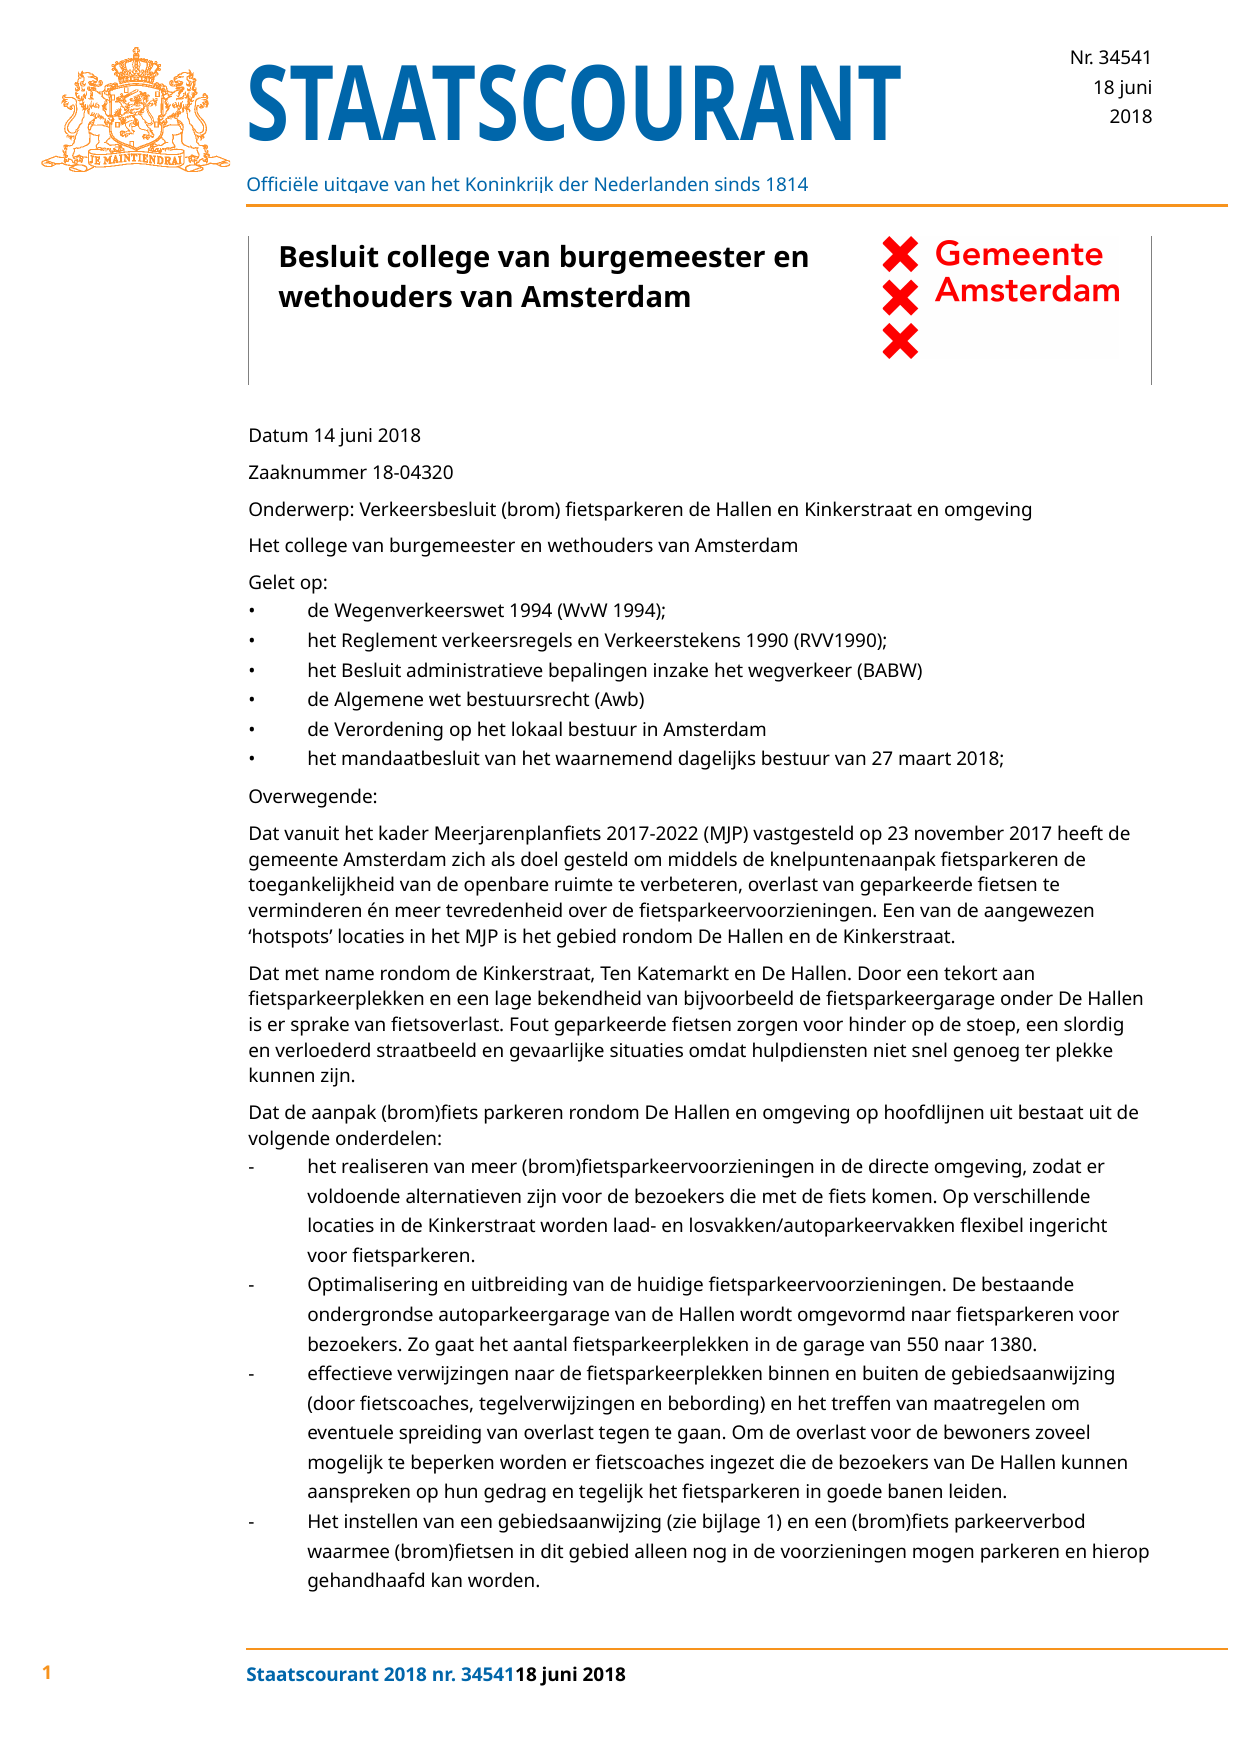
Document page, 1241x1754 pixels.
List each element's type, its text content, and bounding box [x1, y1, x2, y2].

list Het instellen van een gebiedsaanwijzing (zie bijlage 1) en een (brom)fiets parkeerverbod waarmee (brom)fietsen in dit gebied alleen nog in de voorzieningen mogen parkeren en hierop gehandhaafd kan worden. [248, 1508, 1152, 1593]
list het realiseren van meer (brom)fietsparkeervoorzieningen in de directe omgeving, zodat er voldoende alternatieven zijn voor de bezoekers die met de fiets komen. Op verschillende locaties in de Kinkerstraat worden laad- en losvakken/autoparkeervakken flexibel ingericht voor fietsparkeren. [248, 1153, 1152, 1268]
list de Wegenverkeerswet 1994 (WvW 1994); [248, 598, 1152, 623]
text Onderwerp: Verkeersbesluit (brom) fietsparkeren de Hallen en Kinkerstraat en omgeving [248, 496, 1152, 522]
picture [41, 47, 231, 172]
text Datum 14 juni 2018 [248, 423, 1152, 448]
list de Algemene wet bestuursrecht (Awb) [248, 686, 1152, 712]
table_header [850, 236, 1151, 385]
text Overwegende: [248, 783, 1152, 809]
table_header Besluit college van burgemeester en wethouders van Amsterdam [249, 236, 850, 385]
text Dat vanuit het kader Meerjarenplanfiets 2017-2022 (MJP) vastgesteld op 23 november 2017 heeft de gemeente Amsterdam zich als doel gesteld om middels de knelpuntenaanpak fietsparkeren de toegankelijkheid van de openbare ruimte te verbeteren, overlast van geparkeerde fietsen te verminderen én meer tevredenheid over de fietsparkeervoorzieningen. Een van de aangewezen ‘hotspots’ locaties in het MJP is het gebied rondom De Hallen en de Kinkerstraat. [248, 820, 1152, 949]
list Optimalisering en uitbreiding van de huidige fietsparkeervoorzieningen. De bestaande ondergrondse autoparkeergarage van de Hallen wordt omgevormd naar fietsparkeren voor bezoekers. Zo gaat het aantal fietsparkeerplekken in de garage van 550 naar 1380. [248, 1272, 1152, 1357]
picture [882, 236, 1119, 359]
text Gelet op: [248, 569, 1152, 595]
list het Besluit administratieve bepalingen inzake het wegverkeer (BABW) [248, 657, 1152, 682]
text Zaaknummer 18-04320 [248, 459, 1152, 485]
list de Verordening op het lokaal bestuur in Amsterdam [248, 716, 1152, 742]
text Dat de aanpak (brom)fiets parkeren rondom De Hallen en omgeving op hoofdlijnen uit bestaat uit de volgende onderdelen: [248, 1099, 1152, 1151]
list effectieve verwijzingen naar de fietsparkeerplekken binnen en buiten de gebiedsaanwijzing (door fietscoaches, tegelverwijzingen en bebording) en het treffen van maatregelen om eventuele spreiding van overlast tegen te gaan. Om de overlast voor de bewoners zoveel mogelijk te beperken worden er fietscoaches ingezet die de bezoekers van De Hallen kunnen aanspreken op hun gedrag en tegelijk het fietsparkeren in goede banen leiden. [248, 1360, 1152, 1504]
text Dat met name rondom de Kinkerstraat, Ten Katemarkt en De Hallen. Door een tekort aan fietsparkeerplekken en een lage bekendheid van bijvoorbeeld de fietsparkeergarage onder De Hallen is er sprake van fietsoverlast. Fout geparkeerde fietsen zorgen voor hinder op de stoep, een slordig en verloederd straatbeeld en gevaarlijke situaties omdat hulpdiensten niet snel genoeg ter plekke kunnen zijn. [248, 960, 1152, 1088]
text Het college van burgemeester en wethouders van Amsterdam [248, 533, 1152, 558]
list het mandaatbesluit van het waarnemend dagelijks bestuur van 27 maart 2018; [248, 746, 1152, 771]
list het Reglement verkeersregels en Verkeerstekens 1990 (RVV1990); [248, 627, 1152, 653]
